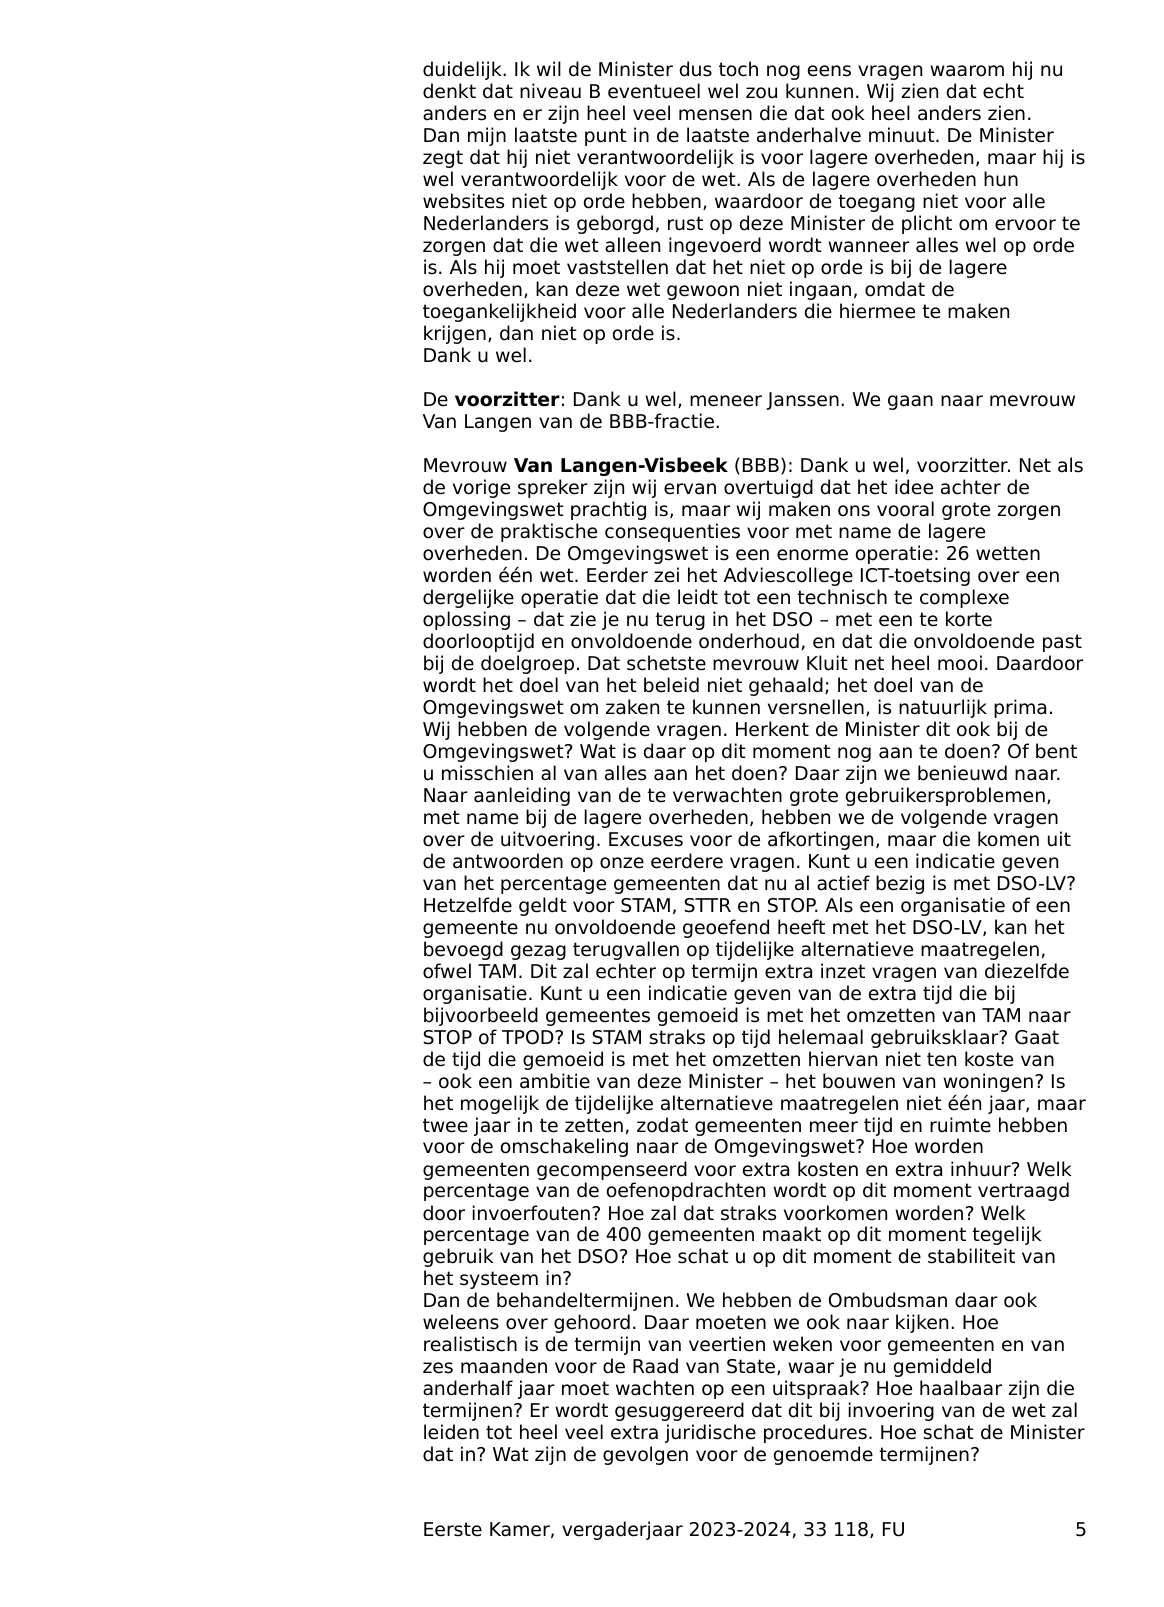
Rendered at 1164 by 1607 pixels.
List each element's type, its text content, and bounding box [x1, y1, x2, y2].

text duidelijk. Ik wil de Minister dus toch nog eens vragen waarom hij nu denkt dat niveau B eventueel wel zou kunnen. Wij zien dat echt anders en er zijn heel veel mensen die dat ook heel anders zien. [422, 59, 1087, 125]
text Naar aanleiding van de te verwachten grote gebruikersproblemen, met name bij de lagere overheden, hebben we de volgende vragen over de uitvoering. Excuses voor de afkortingen, maar die komen uit de antwoorden op onze eerdere vragen. Kunt u een indicatie geven van het percentage gemeenten dat nu al actief bezig is met DSO-LV? Hetzelfde geldt voor STAM, STTR en STOP. Als een organisatie of een gemeente nu onvoldoende geoefend heeft met het DSO-LV, kan het bevoegd gezag terugvallen op tijdelijke alternatieve maatregelen, ofwel TAM. Dit zal echter op termijn extra inzet vragen van diezelfde organisatie. Kunt u een indicatie geven van de extra tijd die bij bijvoorbeeld gemeentes gemoeid is met het omzetten van TAM naar STOP of TPOD? Is STAM straks op tijd helemaal gebruiksklaar? Gaat de tijd die gemoeid is met het omzetten hiervan niet ten koste van – ook een ambitie van deze Minister – het bouwen van woningen? Is het mogelijk de tijdelijke alternatieve maatregelen niet één jaar, maar twee jaar in te zetten, zodat gemeenten meer tijd en ruimte hebben voor de omschakeling naar de Omgevingswet? Hoe worden gemeenten gecompenseerd voor extra kosten en extra inhuur? Welk percentage van de oefenopdrachten wordt op dit moment vertraagd door invoerfouten? Hoe zal dat straks voorkomen worden? Welk percentage van de 400 gemeenten maakt op dit moment tegelijk gebruik van het DSO? Hoe schat u op dit moment de stabiliteit van het systeem in? [422, 785, 1087, 1290]
text De voorzitter: Dank u wel, meneer Janssen. We gaan naar mevrouw Van Langen van de BBB-fractie. [422, 389, 1087, 433]
text Dank u wel. [422, 345, 1087, 367]
text Mevrouw Van Langen-Visbeek (BBB): Dank u wel, voorzitter. Net als de vorige spreker zijn wij ervan overtuigd dat het idee achter de Omgevingswet prachtig is, maar wij maken ons vooral grote zorgen over de praktische consequenties voor met name de lagere overheden. De Omgevingswet is een enorme operatie: 26 wetten worden één wet. Eerder zei het Adviescollege ICT-toetsing over een dergelijke operatie dat die leidt tot een technisch te complexe oplossing – dat zie je nu terug in het DSO – met een te korte doorlooptijd en onvoldoende onderhoud, en dat die onvoldoende past bij de doelgroep. Dat schetste mevrouw Kluit net heel mooi. Daardoor wordt het doel van het beleid niet gehaald; het doel van de Omgevingswet om zaken te kunnen versnellen, is natuurlijk prima. Wij hebben de volgende vragen. Herkent de Minister dit ook bij de Omgevingswet? Wat is daar op dit moment nog aan te doen? Of bent u misschien al van alles aan het doen? Daar zijn we benieuwd naar. [422, 455, 1087, 785]
text Dan de behandeltermijnen. We hebben de Ombudsman daar ook weleens over gehoord. Daar moeten we ook naar kijken. Hoe realistisch is de termijn van veertien weken voor gemeenten en van zes maanden voor de Raad van State, waar je nu gemiddeld anderhalf jaar moet wachten op een uitspraak? Hoe haalbaar zijn die termijnen? Er wordt gesuggereerd dat dit bij invoering van de wet zal leiden tot heel veel extra juridische procedures. Hoe schat de Minister dat in? Wat zijn de gevolgen voor de genoemde termijnen? [422, 1290, 1087, 1466]
text Dan mijn laatste punt in de laatste anderhalve minuut. De Minister zegt dat hij niet verantwoordelijk is voor lagere overheden, maar hij is wel verantwoordelijk voor de wet. Als de lagere overheden hun websites niet op orde hebben, waardoor de toegang niet voor alle Nederlanders is geborgd, rust op deze Minister de plicht om ervoor te zorgen dat die wet alleen ingevoerd wordt wanneer alles wel op orde is. Als hij moet vaststellen dat het niet op orde is bij de lagere overheden, kan deze wet gewoon niet ingaan, omdat de toegankelijkheid voor alle Nederlanders die hiermee te maken krijgen, dan niet op orde is. [422, 125, 1087, 345]
